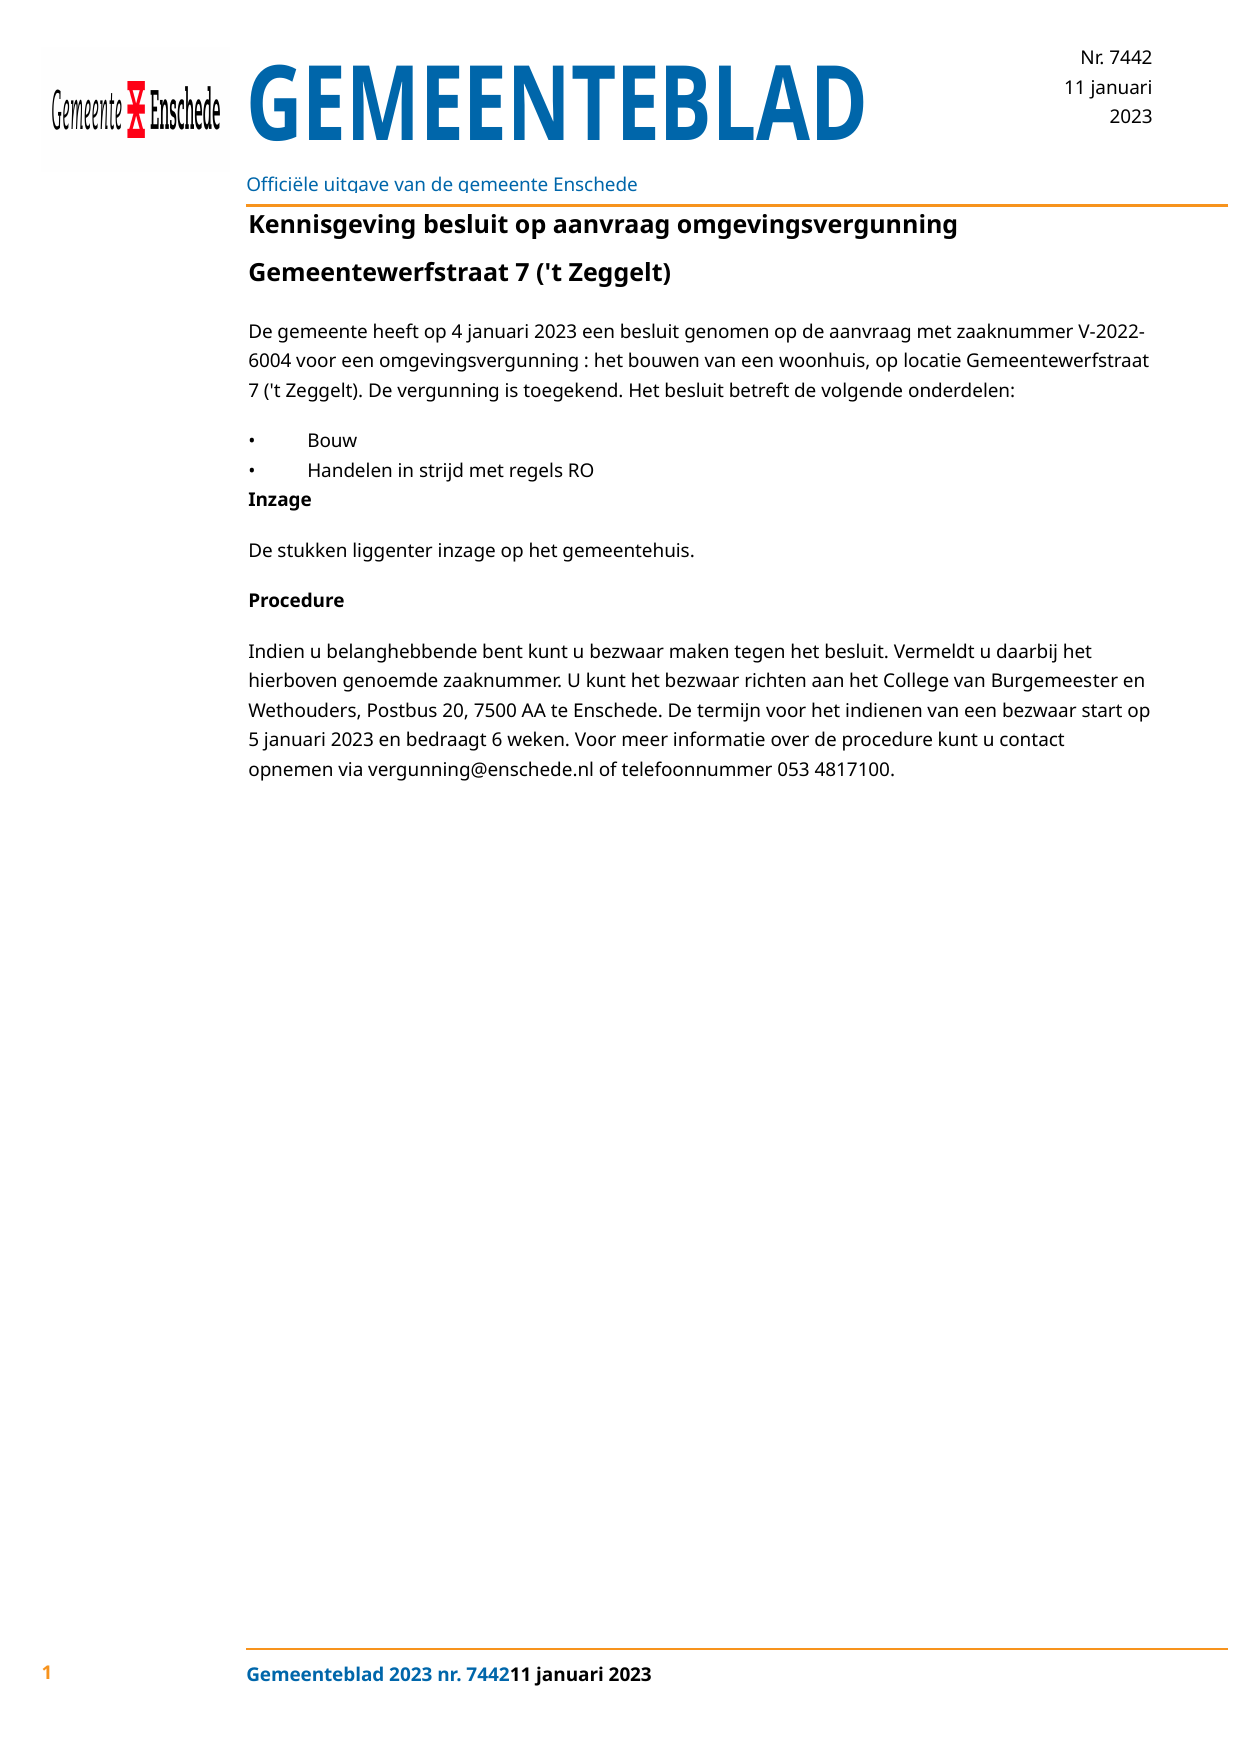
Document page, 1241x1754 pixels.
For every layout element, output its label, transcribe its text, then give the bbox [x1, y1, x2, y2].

text Procedure [248, 587, 1152, 613]
list Bouw [248, 427, 1152, 453]
text Kennisgeving besluit op aanvraag omgevingsvergunning Gemeentewerfstraat 7 ('t Zeggelt) [248, 207, 1152, 288]
text De gemeente heeft op 4 januari 2023 een besluit genomen op de aanvraag met zaaknummer V-2022-6004 voor een omgevingsvergunning : het bouwen van een woonhuis, op locatie Gemeentewerfstraat 7 ('t Zeggelt). De vergunning is toegekend. Het besluit betreft de volgende onderdelen: [248, 318, 1152, 403]
text Indien u belanghebbende bent kunt u bezwaar maken tegen het besluit. Vermeldt u daarbij het hierboven genoemde zaaknummer. U kunt het bezwaar richten aan het College van Burgemees­ter en Wethouders, Postbus 20, 7500 AA te Enschede. De termijn voor het indienen van een bezwaar start op 5 januari 2023 en bedraagt 6 weken. Voor meer informatie over de procedure kunt u contact opnemen via vergunning@enschede.nl of telefoonnummer 053 4817100. [248, 638, 1152, 782]
picture [41, 47, 231, 172]
list Handelen in strijd met regels RO [248, 457, 1152, 483]
text De stukken liggenter inzage op het gemeentehuis. [248, 537, 1152, 563]
text Inzage [248, 487, 1152, 512]
